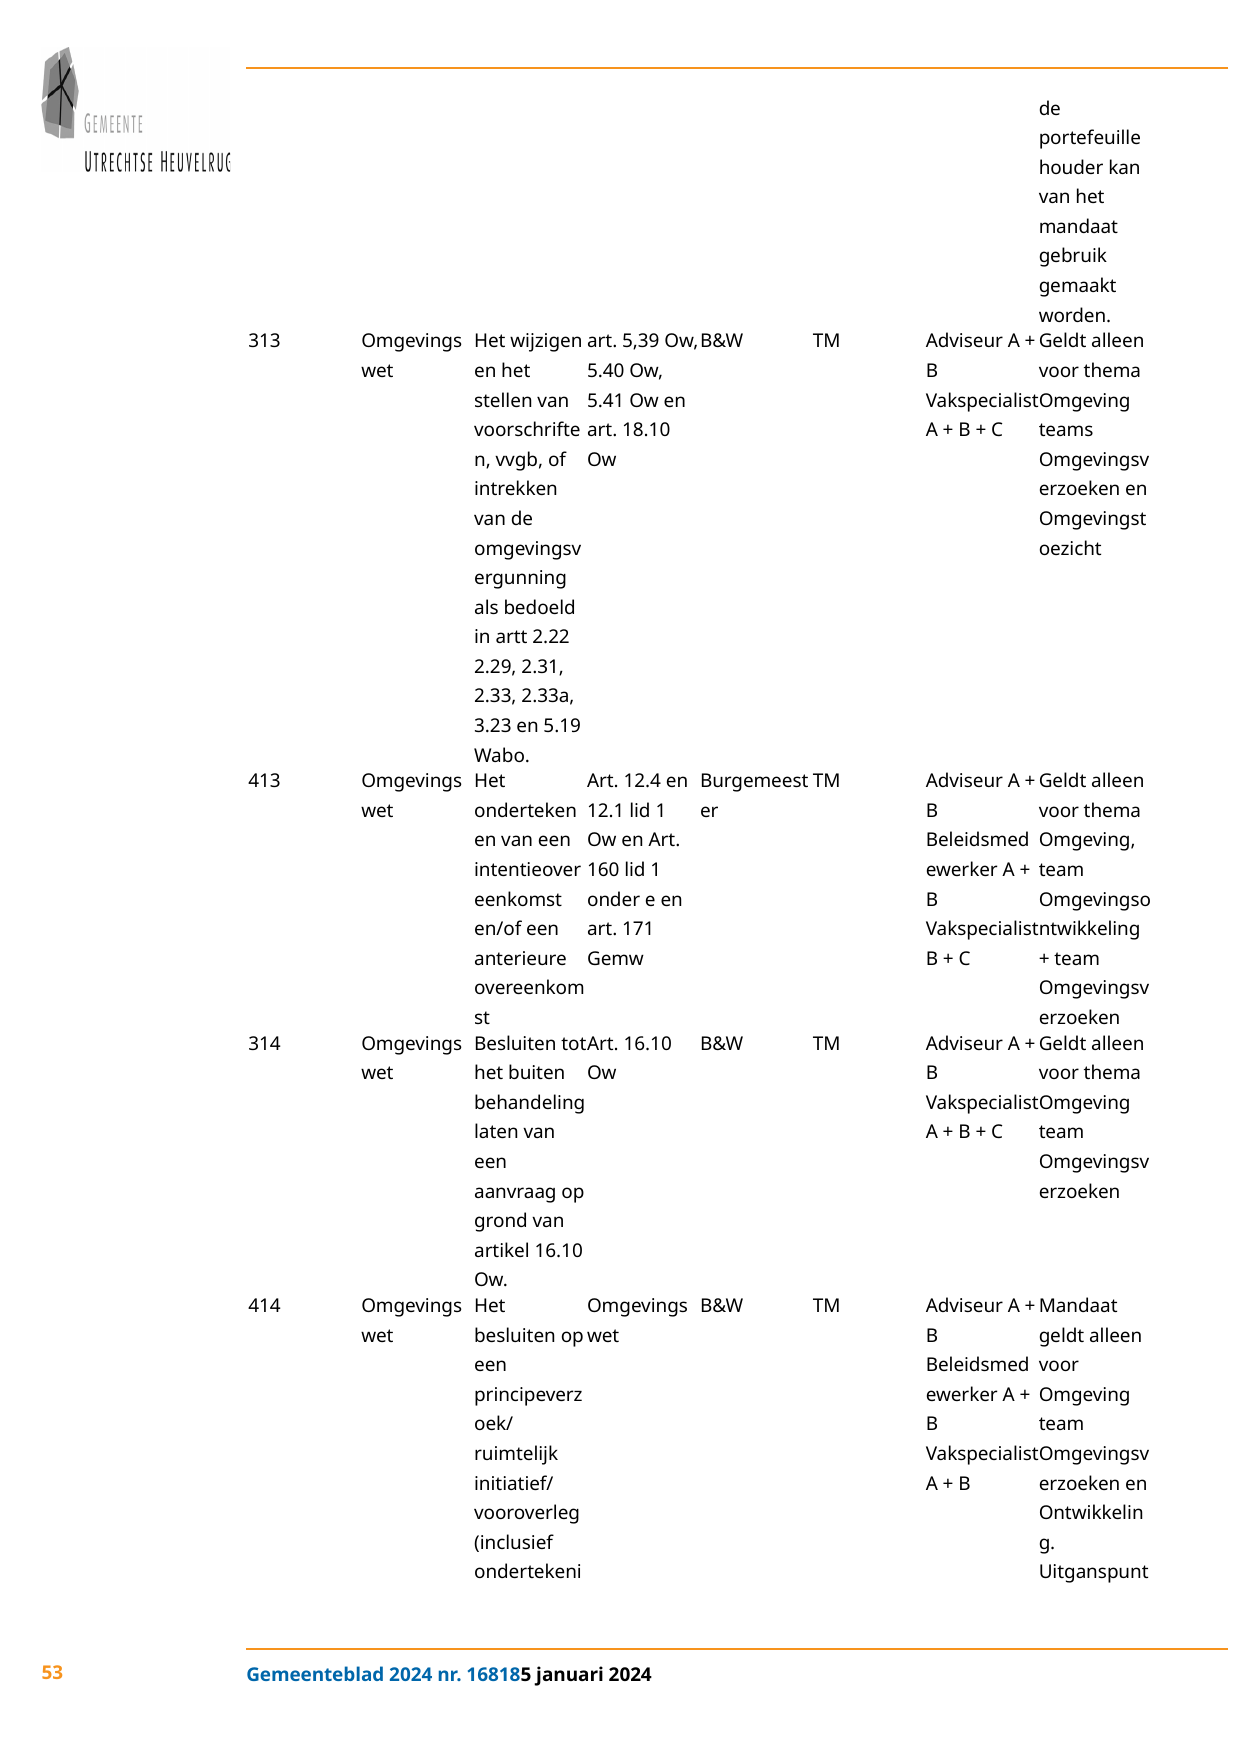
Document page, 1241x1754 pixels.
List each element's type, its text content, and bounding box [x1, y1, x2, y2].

table_cell TM [813, 328, 926, 767]
table_cell Omgevingswet [361, 328, 474, 767]
table_cell Geldt alleen voor thema Omgeving team Omgevingsverzoeken [1039, 1030, 1152, 1292]
table_cell [700, 95, 813, 328]
table_cell Het wijzigen en het stellen van voorschriften, vvgb, of intrekken van de omgevingsvergunning als bedoeld in artt 2.22 2.29, 2.31, 2.33, 2.33a, 3.23 en 5.19 Wabo. [474, 328, 587, 767]
table_cell [361, 95, 474, 328]
table_cell Het ondertekenen van een intentieovereenkomst en/of een anterieure overeenkomst [474, 768, 587, 1030]
table_cell [926, 95, 1038, 328]
table_cell Omgevingswet [587, 1292, 700, 1584]
table_cell Geldt alleen voor thema Omgeving, team Omgevingsontwikkeling + team Omgevingsverzoeken [1039, 768, 1152, 1030]
table_cell B&W [700, 1292, 813, 1584]
table_cell B&W [700, 328, 813, 767]
table_cell TM [813, 1292, 926, 1584]
table_cell 414 [248, 1292, 361, 1584]
table_cell B&W [700, 1030, 813, 1292]
table_cell [587, 95, 700, 328]
table_cell Mandaat geldt alleen voor Omgeving team Omgevingsverzoeken en Ontwikkeling. Uitganspunt [1039, 1292, 1152, 1584]
table_cell Geldt alleen voor thema Omgeving teams Omgevingsverzoeken en Omgevingstoezicht [1039, 328, 1152, 767]
table_cell [474, 95, 587, 328]
table_cell 413 [248, 768, 361, 1030]
table_cell Adviseur A + B Vakspecialist A + B + C [926, 328, 1038, 767]
table_cell 314 [248, 1030, 361, 1292]
table_cell de portefeuillehouder kan van het mandaat gebruik gemaakt worden. [1039, 95, 1152, 328]
table_cell 313 [248, 328, 361, 767]
table_cell Burgemeester [700, 768, 813, 1030]
table_cell TM [813, 1030, 926, 1292]
table_cell Besluiten tot het buiten behandeling laten van een aanvraag op grond van artikel 16.10 Ow. [474, 1030, 587, 1292]
table_cell [248, 95, 361, 328]
table_cell [813, 95, 926, 328]
table_cell Adviseur A + B Vakspecialist A + B + C [926, 1030, 1038, 1292]
picture [41, 47, 231, 172]
table_cell Omgevingswet [361, 1292, 474, 1584]
table_cell Adviseur A + B Beleidsmedewerker A + B Vakspecialist A + B [926, 1292, 1038, 1584]
table_cell Omgevingswet [361, 1030, 474, 1292]
table_cell TM [813, 768, 926, 1030]
table_cell Het besluiten op een principeverzoek/ ruimtelijk initiatief/ vooroverleg (inclusief ondertekeni [474, 1292, 587, 1584]
table_cell art. 5,39 Ow, 5.40 Ow, 5.41 Ow en art. 18.10 Ow [587, 328, 700, 767]
table_cell Omgevingswet [361, 768, 474, 1030]
table_cell Adviseur A + B Beleidsmedewerker A + B Vakspecialist B + C [926, 768, 1038, 1030]
table_cell Art. 12.4 en 12.1 lid 1 Ow en Art. 160 lid 1 onder e en art. 171 Gemw [587, 768, 700, 1030]
table_cell Art. 16.10 Ow [587, 1030, 700, 1292]
